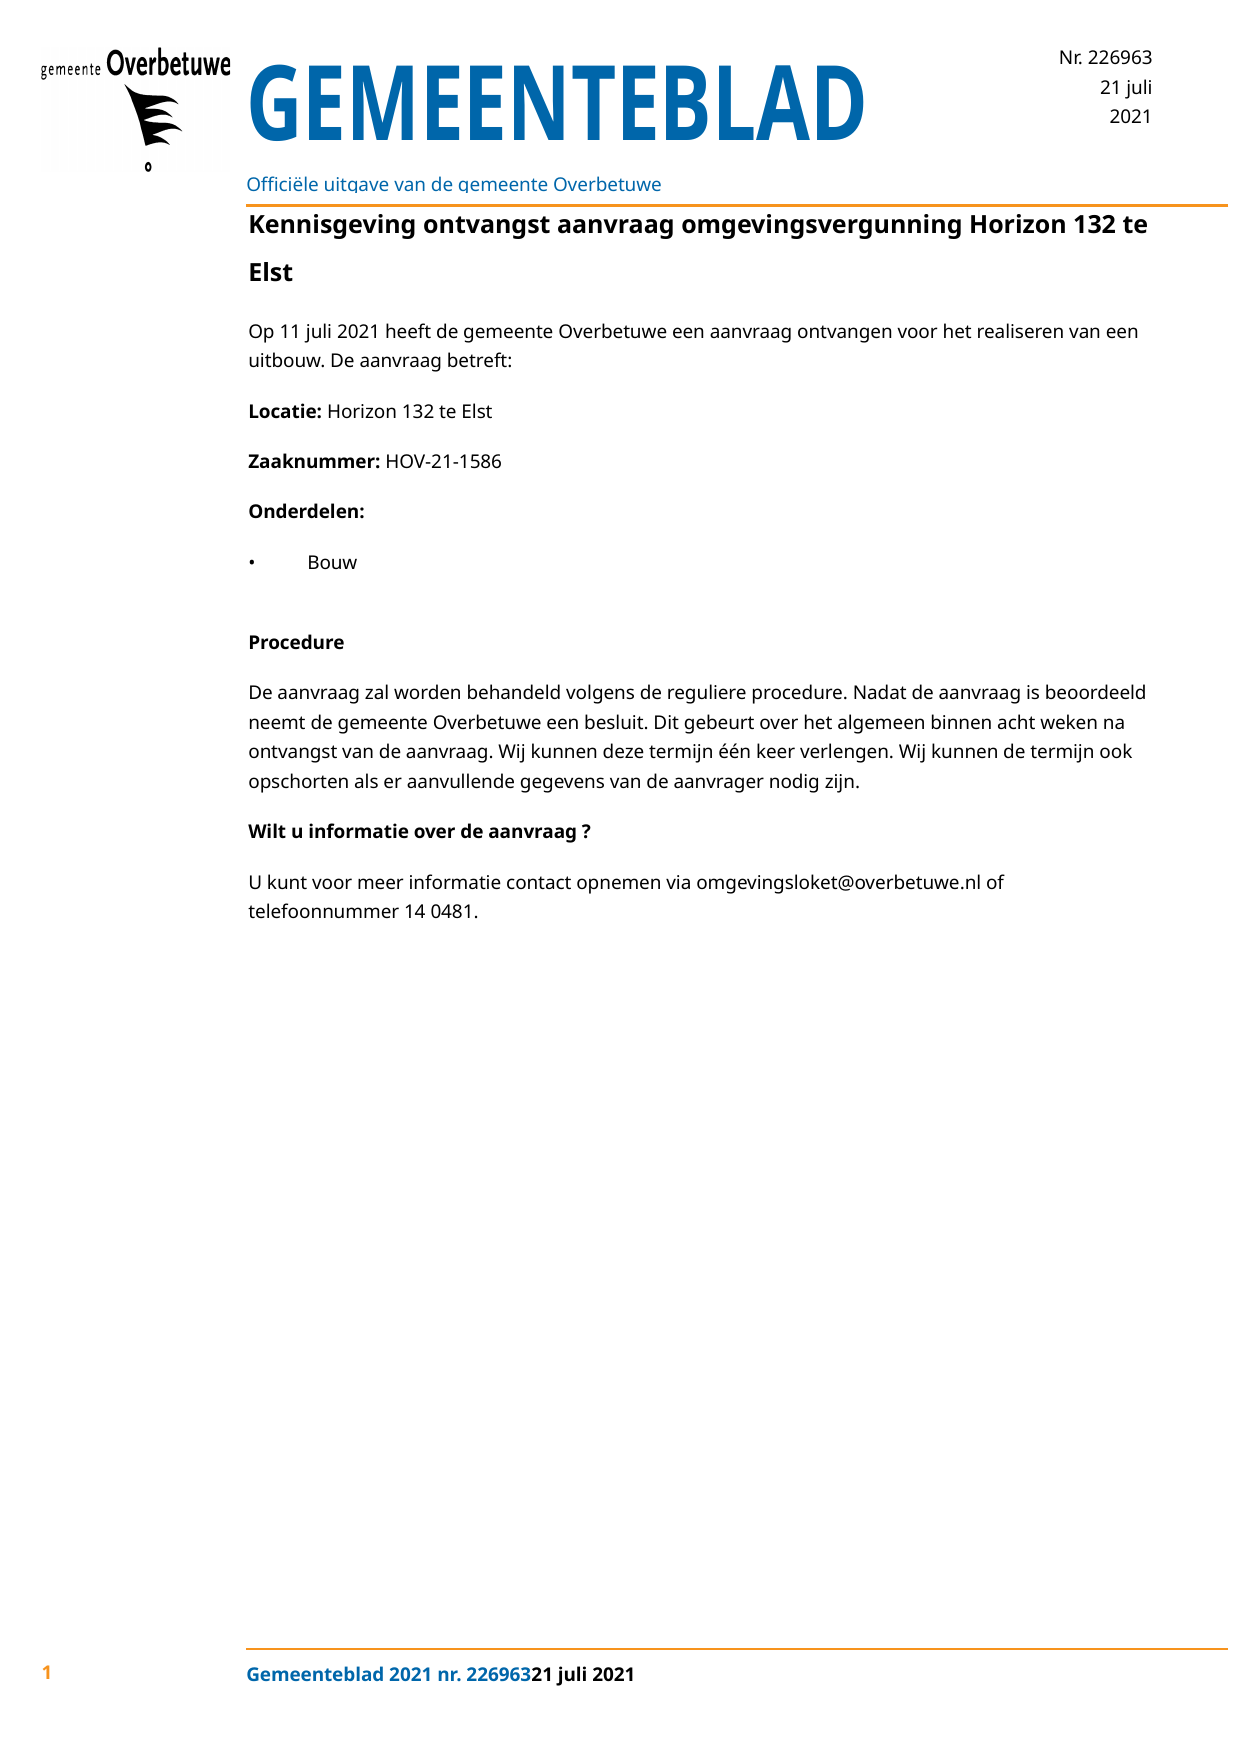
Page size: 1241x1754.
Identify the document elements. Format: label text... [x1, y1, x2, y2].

text Op 11 juli 2021 heeft de gemeente Overbetuwe een aanvraag ontvangen voor het realiseren van een uitbouw. De aanvraag betreft: [248, 318, 1152, 373]
text De aanvraag zal worden behandeld volgens de reguliere procedure. Nadat de aanvraag is beoordeeld neemt de gemeente Overbetuwe een besluit. Dit gebeurt over het algemeen binnen acht weken na ontvangst van de aanvraag. Wij kunnen deze termijn één keer verlengen. Wij kunnen de termijn ook opschorten als er aanvullende gegevens van de aanvrager nodig zijn. [248, 679, 1152, 794]
text Procedure [248, 629, 1152, 655]
text Wilt u informatie over de aanvraag ? [248, 819, 1152, 844]
text Onderdelen: [248, 499, 1152, 524]
text Locatie: Horizon 132 te Elst [248, 398, 1152, 424]
text Zaaknummer: HOV-21-1586 [248, 448, 1152, 474]
list Bouw [248, 549, 1152, 575]
text U kunt voor meer informatie contact opnemen via omgevingsloket@overbetuwe.nl of telefoonnummer 14 0481. [248, 869, 1152, 924]
text Kennisgeving ontvangst aanvraag omgevingsvergunning Horizon 132 te Elst [248, 207, 1152, 288]
picture [41, 47, 231, 172]
